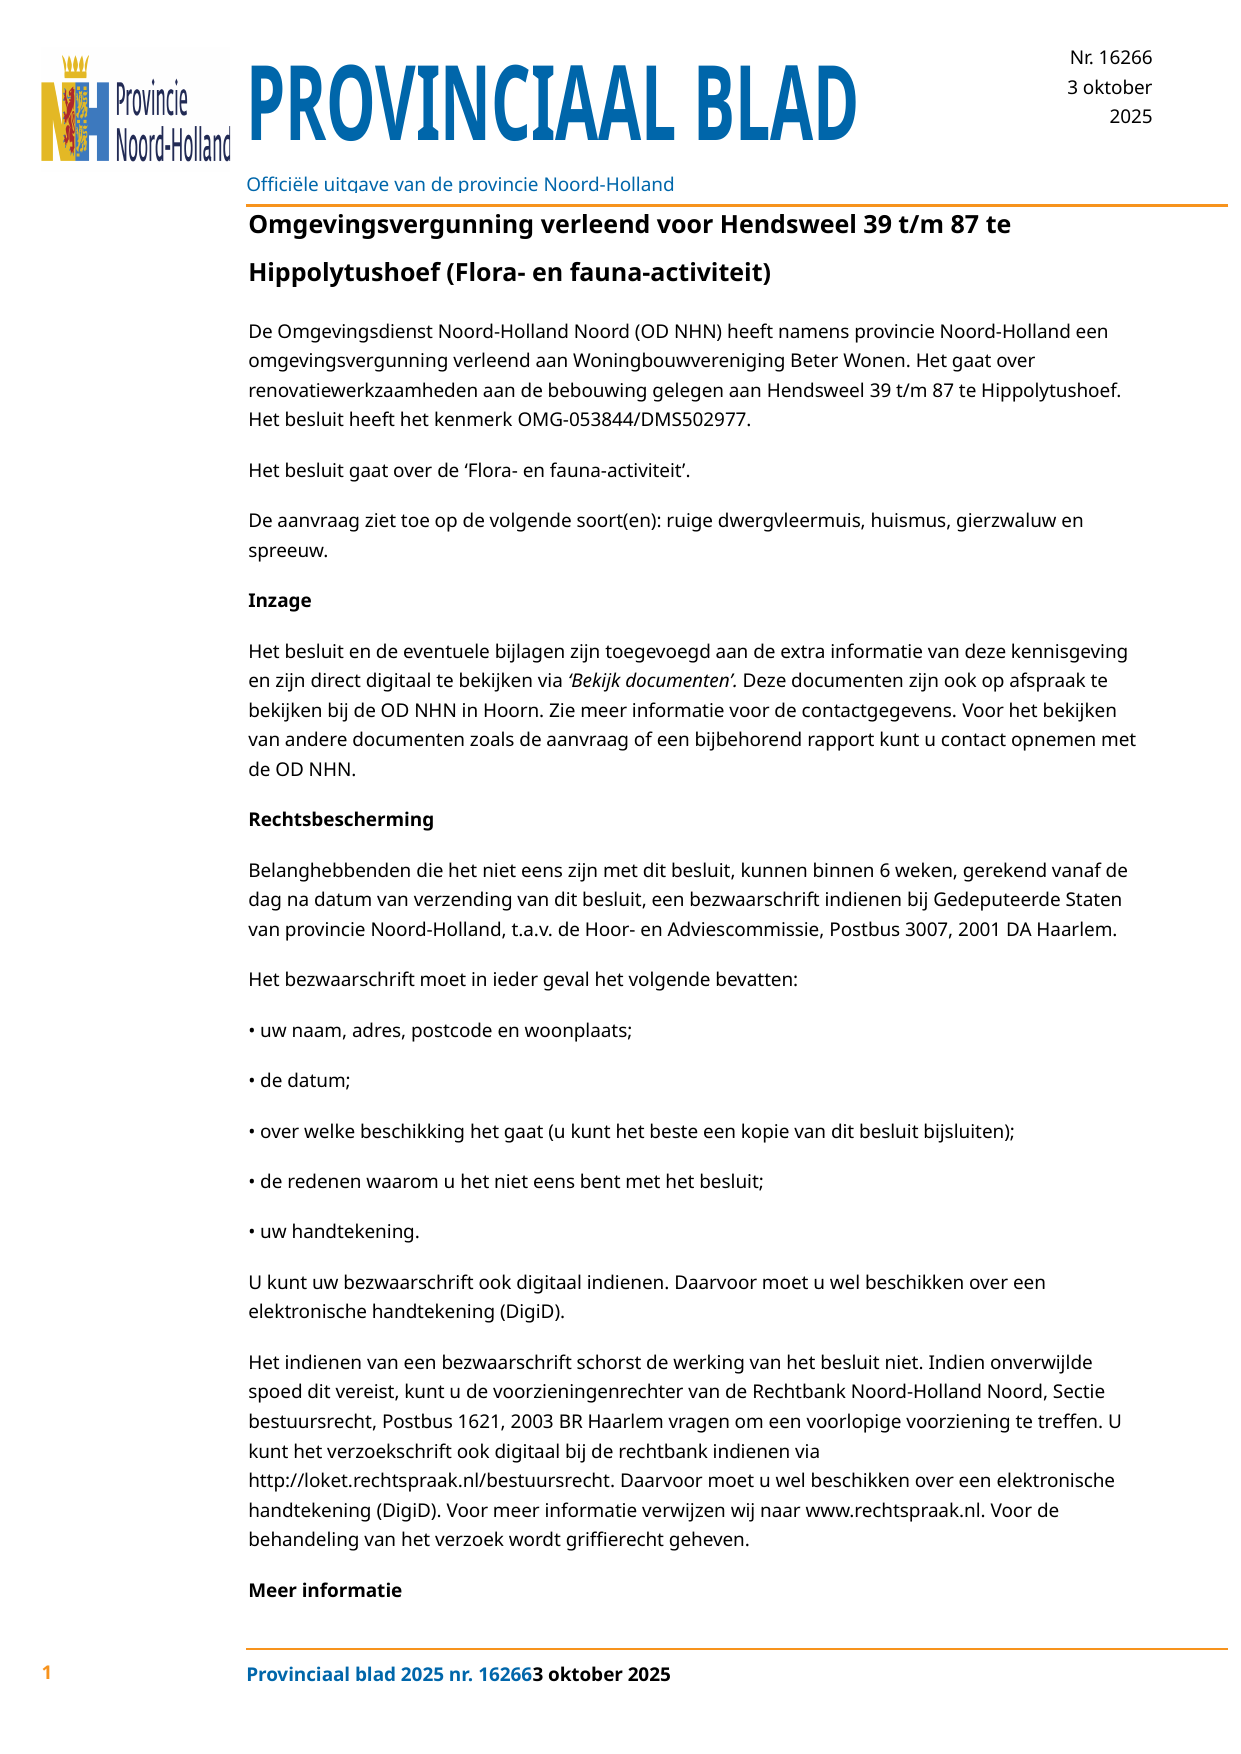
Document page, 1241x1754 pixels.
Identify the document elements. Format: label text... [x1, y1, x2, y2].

text De aanvraag ziet toe op de volgende soort(en): ruige dwergvleermuis, huismus, gierzwaluw en spreeuw. [248, 507, 1152, 563]
text • uw handtekening. [248, 1219, 1152, 1244]
text • over welke beschikking het gaat (u kunt het beste een kopie van dit besluit bijsluiten); [248, 1118, 1152, 1144]
text Het bezwaarschrift moet in ieder geval het volgende bevatten: [248, 967, 1152, 992]
text De Omgevingsdienst Noord-Holland Noord (OD NHN) heeft namens provincie Noord-Holland een omgevingsvergunning verleend aan Woningbouwvereniging Beter Wonen. Het gaat over renovatiewerkzaamheden aan de bebouwing gelegen aan Hendsweel 39 t/m 87 te Hippolytushoef. Het besluit heeft het kenmerk OMG-053844/DMS502977. [248, 318, 1152, 432]
text Omgevingsvergunning verleend voor Hendsweel 39 t/m 87 te Hippolytushoef (Flora- en fauna-activiteit) [248, 207, 1152, 288]
text • de datum; [248, 1067, 1152, 1093]
text Het besluit en de eventuele bijlagen zijn toegevoegd aan de extra informatie van deze kennisgeving en zijn direct digitaal te bekijken via ‘Bekijk documenten’. Deze documenten zijn ook op afspraak te bekijken bij de OD NHN in Hoorn. Zie meer informatie voor de contactgegevens. Voor het bekijken van andere documenten zoals de aanvraag of een bijbehorend rapport kunt u contact opnemen met de OD NHN. [248, 638, 1152, 782]
text Het indienen van een bezwaarschrift schorst de werking van het besluit niet. Indien onverwijlde spoed dit vereist, kunt u de voorzieningenrechter van de Rechtbank Noord-Holland Noord, Sectie bestuursrecht, Postbus 1621, 2003 BR Haarlem vragen om een voorlopige voorziening te treffen. U kunt het verzoekschrift ook digitaal bij de rechtbank indienen via http://loket.rechtspraak.nl/bestuursrecht. Daarvoor moet u wel beschikken over een elektronische handtekening (DigiD). Voor meer informatie verwijzen wij naar www.rechtspraak.nl. Voor de behandeling van het verzoek wordt griffierecht geheven. [248, 1349, 1152, 1552]
text U kunt uw bezwaarschrift ook digitaal indienen. Daarvoor moet u wel beschikken over een elektronische handtekening (DigiD). [248, 1269, 1152, 1324]
picture [41, 47, 231, 172]
text • de redenen waarom u het niet eens bent met het besluit; [248, 1168, 1152, 1194]
text Meer informatie [248, 1577, 1152, 1603]
text Het besluit gaat over de ‘Flora- en fauna-activiteit’. [248, 457, 1152, 483]
text Belanghebbenden die het niet eens zijn met dit besluit, kunnen binnen 6 weken, gerekend vanaf de dag na datum van verzending van dit besluit, een bezwaarschrift indienen bij Gedeputeerde Staten van provincie Noord-Holland, t.a.v. de Hoor- en Adviescommissie, Postbus 3007, 2001 DA Haarlem. [248, 857, 1152, 942]
text • uw naam, adres, postcode en woonplaats; [248, 1017, 1152, 1043]
text Inzage [248, 587, 1152, 613]
text Rechtsbescherming [248, 807, 1152, 832]
